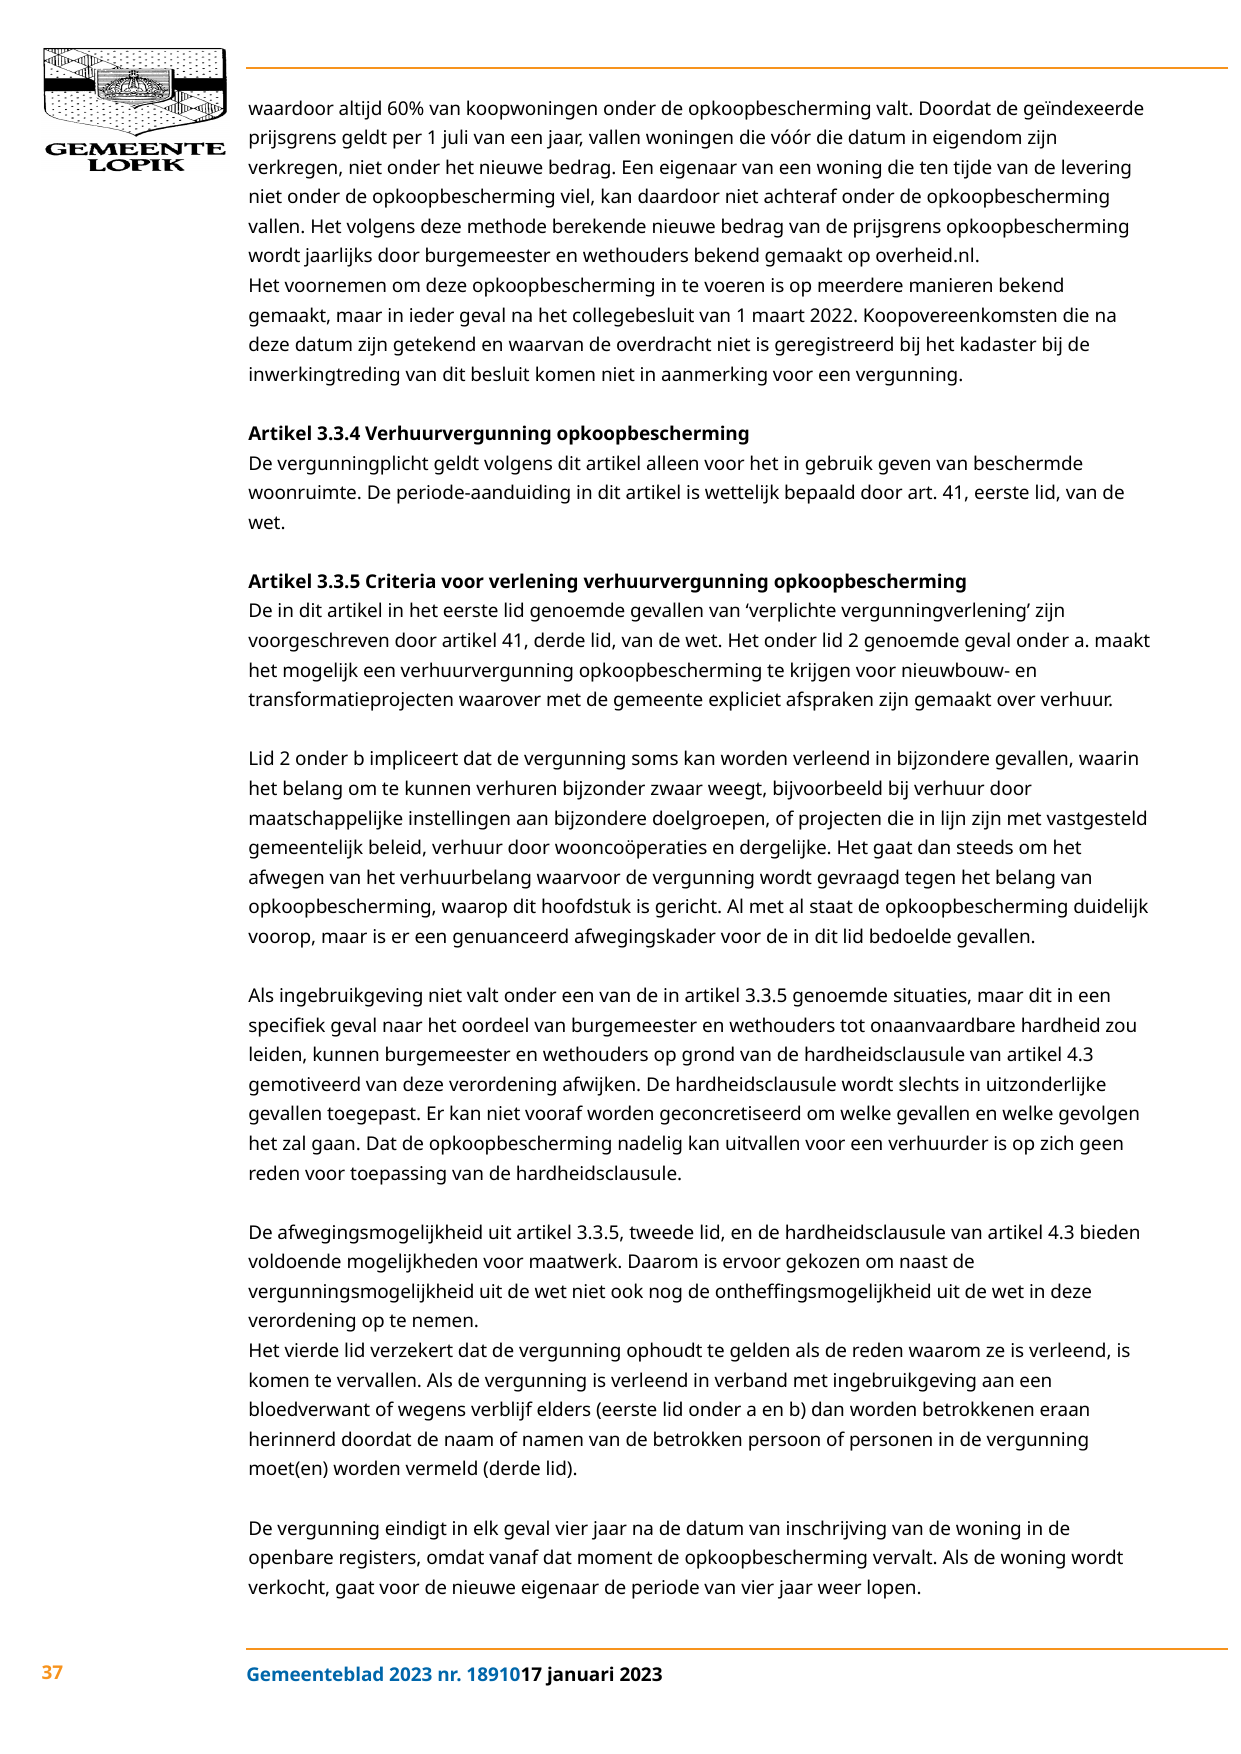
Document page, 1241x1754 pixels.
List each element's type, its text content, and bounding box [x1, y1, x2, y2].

text Lid 2 onder b impliceert dat de vergunning soms kan worden verleend in bijzondere gevallen, waarin het belang om te kunnen verhuren bijzonder zwaar weegt, bijvoorbeeld bij verhuur door maatschappelijke instellingen aan bijzondere doelgroepen, of projecten die in lijn zijn met vastgesteld gemeentelijk beleid, verhuur door wooncoöperaties en dergelijke. Het gaat dan steeds om het afwegen van het verhuurbelang waarvoor de vergunning wordt gevraagd tegen het belang van opkoopbescherming, waarop dit hoofdstuk is gericht. Al met al staat de opkoopbescherming duidelijk voorop, maar is er een genuanceerd afwegingskader voor de in dit lid bedoelde gevallen. [248, 746, 1152, 949]
picture [41, 47, 231, 172]
text Artikel 3.3.4 Verhuurvergunning opkoopbescherming [248, 420, 1152, 446]
text Als ingebruikgeving niet valt onder een van de in artikel 3.3.5 genoemde situaties, maar dit in een specifiek geval naar het oordeel van burgemeester en wethouders tot onaanvaardbare hardheid zou leiden, kunnen burgemeester en wethouders op grond van de hardheidsclausule van artikel 4.3 gemotiveerd van deze verordening afwijken. De hardheidsclausule wordt slechts in uitzonderlijke gevallen toegepast. Er kan niet vooraf worden geconcretiseerd om welke gevallen en welke gevolgen het zal gaan. Dat de opkoopbescherming nadelig kan uitvallen voor een verhuurder is op zich geen reden voor toepassing van de hardheidsclausule. [248, 982, 1152, 1186]
text De afwegingsmogelijkheid uit artikel 3.3.5, tweede lid, en de hardheidsclausule van artikel 4.3 bieden voldoende mogelijkheden voor maatwerk. Daarom is ervoor gekozen om naast de vergunningsmogelijkheid uit de wet niet ook nog de ontheffingsmogelijkheid uit de wet in deze verordening op te nemen. [248, 1219, 1152, 1333]
text waardoor altijd 60% van koopwoningen onder de opkoopbescherming valt. Doordat de geïndexeerde prijsgrens geldt per 1 juli van een jaar, vallen woningen die vóór die datum in eigendom zijn verkregen, niet onder het nieuwe bedrag. Een eigenaar van een woning die ten tijde van de levering niet onder de opkoopbescherming viel, kan daardoor niet achteraf onder de opkoopbescherming vallen. Het volgens deze methode berekende nieuwe bedrag van de prijsgrens opkoopbescherming wordt jaarlijks door burgemeester en wethouders bekend gemaakt op overheid.nl. [248, 95, 1152, 268]
text Het vierde lid verzekert dat de vergunning ophoudt te gelden als de reden waarom ze is verleend, is komen te vervallen. Als de vergunning is verleend in verband met ingebruikgeving aan een bloedverwant of wegens verblijf elders (eerste lid onder a en b) dan worden betrokkenen eraan herinnerd doordat de naam of namen van de betrokken persoon of personen in de vergunning moet(en) worden vermeld (derde lid). [248, 1337, 1152, 1481]
text De vergunning eindigt in elk geval vier jaar na de datum van inschrijving van de woning in de openbare registers, omdat vanaf dat moment de opkoopbescherming vervalt. Als de woning wordt verkocht, gaat voor de nieuwe eigenaar de periode van vier jaar weer lopen. [248, 1515, 1152, 1600]
text Het voornemen om deze opkoopbescherming in te voeren is op meerdere manieren bekend gemaakt, maar in ieder geval na het collegebesluit van 1 maart 2022. Koopovereenkomsten die na deze datum zijn getekend en waarvan de overdracht niet is geregistreerd bij het kadaster bij de inwerkingtreding van dit besluit komen niet in aanmerking voor een vergunning. [248, 272, 1152, 387]
text Artikel 3.3.5 Criteria voor verlening verhuurvergunning opkoopbescherming [248, 568, 1152, 594]
text De vergunningplicht geldt volgens dit artikel alleen voor het in gebruik geven van beschermde woonruimte. De periode-aanduiding in dit artikel is wettelijk bepaald door art. 41, eerste lid, van de wet. [248, 450, 1152, 535]
text De in dit artikel in het eerste lid genoemde gevallen van ‘verplichte vergunningverlening’ zijn voorgeschreven door artikel 41, derde lid, van de wet. Het onder lid 2 genoemde geval onder a. maakt het mogelijk een verhuurvergunning opkoopbescherming te krijgen voor nieuwbouw- en transformatieprojecten waarover met de gemeente expliciet afspraken zijn gemaakt over verhuur. [248, 598, 1152, 712]
